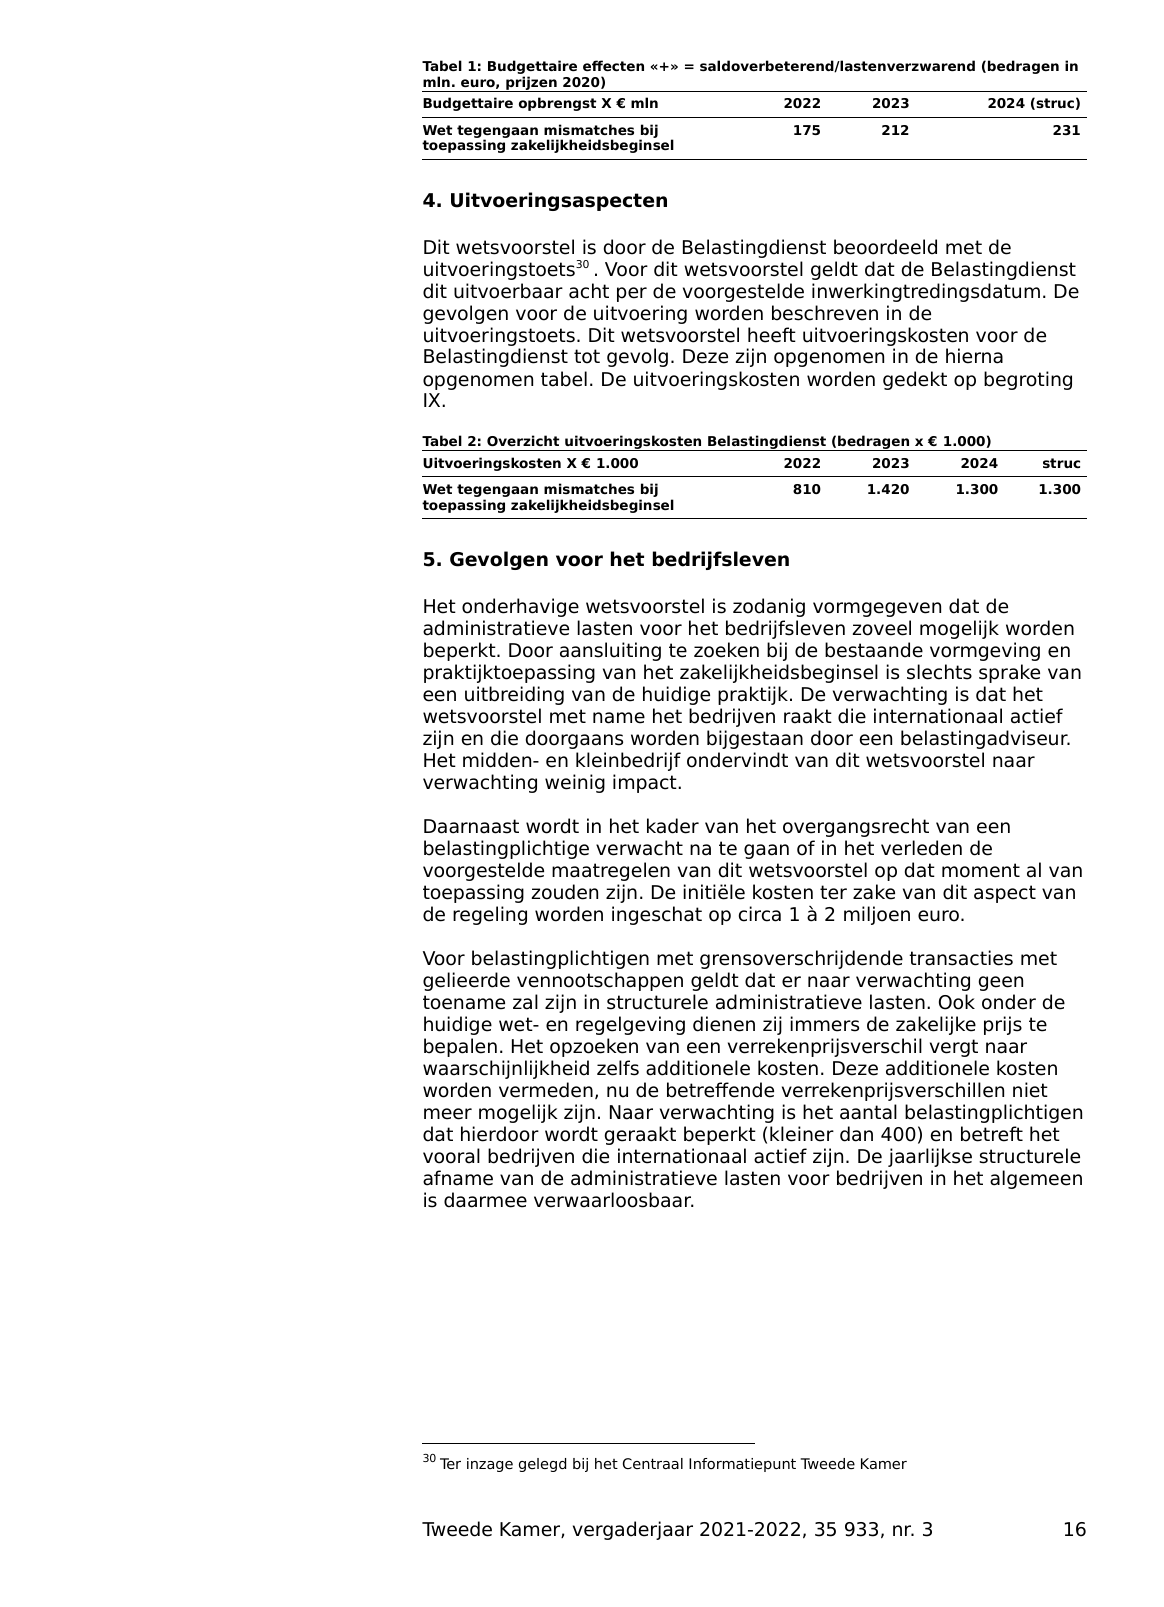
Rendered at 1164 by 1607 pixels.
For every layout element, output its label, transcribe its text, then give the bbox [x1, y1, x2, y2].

table_cell 2023 [827, 451, 915, 476]
table_cell 231 [915, 118, 1087, 158]
subtitle 5. Gevolgen voor het bedrijfsleven [422, 549, 1087, 571]
table_cell Wet tegengaan mismatches bij toepassing zakelijkheidsbeginsel [422, 118, 738, 158]
table_cell struc [1004, 451, 1087, 476]
table_cell 1.300 [915, 477, 1004, 518]
table_cell Wet tegengaan mismatches bij toepassing zakelijkheidsbeginsel [422, 477, 738, 518]
table_header Tabel 2: Overzicht uitvoeringskosten Belastingdienst (bedragen x € 1.000) [422, 434, 1087, 450]
table_cell 212 [827, 118, 915, 158]
table_cell 2024 [915, 451, 1004, 476]
table_cell 2023 [827, 92, 915, 117]
text Het onderhavige wetsvoorstel is zodanig vormgegeven dat de administratieve lasten voor het bedrijfsleven zoveel mogelijk worden beperkt. Door aansluiting te zoeken bij de bestaande vormgeving en praktijktoepassing van het zakelijkheidsbeginsel is slechts sprake van een uitbreiding van de huidige praktijk. De verwachting is dat het wetsvoorstel met name het bedrijven raakt die internationaal actief zijn en die doorgaans worden bijgestaan door een belastingadviseur. Het midden- en kleinbedrijf ondervindt van dit wetsvoorstel naar verwachting weinig impact. [422, 596, 1087, 794]
table_cell Uitvoeringskosten X € 1.000 [422, 451, 738, 476]
table_cell 1.420 [827, 477, 915, 518]
table_cell 175 [738, 118, 827, 158]
text Daarnaast wordt in het kader van het overgangsrecht van een belastingplichtige verwacht na te gaan of in het verleden de voorgestelde maatregelen van dit wetsvoorstel op dat moment al van toepassing zouden zijn. De initiële kosten ter zake van dit aspect van de regeling worden ingeschat op circa 1 à 2 miljoen euro. [422, 816, 1087, 926]
text Ter inzage gelegd bij het Centraal Informatiepunt Tweede Kamer [422, 1452, 1087, 1474]
text Dit wetsvoorstel is door de Belastingdienst beoordeeld met de uitvoeringstoets. Voor dit wetsvoorstel geldt dat de Belastingdienst dit uitvoerbaar acht per de voorgestelde inwerkingtredingsdatum. De gevolgen voor de uitvoering worden beschreven in de uitvoeringstoets. Dit wetsvoorstel heeft uitvoeringskosten voor de Belastingdienst tot gevolg. Deze zijn opgenomen in de hierna opgenomen tabel. De uitvoeringskosten worden gedekt op begroting IX. [422, 237, 1087, 412]
table_cell 1.300 [1004, 477, 1087, 518]
table_cell 2024 (struc) [915, 92, 1087, 117]
table_cell 810 [738, 477, 827, 518]
table_cell 2022 [738, 451, 827, 476]
subtitle 4. Uitvoeringsaspecten [422, 189, 1087, 212]
table_cell Budgettaire opbrengst X € mln [422, 92, 738, 117]
table_cell 2022 [738, 92, 827, 117]
table_header Tabel 1: Budgettaire effecten «+» = saldoverbeterend/lastenverzwarend (bedragen in mln. euro, prijzen 2020) [422, 59, 1087, 91]
text Voor belastingplichtigen met grensoverschrijdende transacties met gelieerde vennootschappen geldt dat er naar verwachting geen toename zal zijn in structurele administratieve lasten. Ook onder de huidige wet- en regelgeving dienen zij immers de zakelijke prijs te bepalen. Het opzoeken van een verrekenprijsverschil vergt naar waarschijnlijkheid zelfs additionele kosten. Deze additionele kosten worden vermeden, nu de betreffende verrekenprijsverschillen niet meer mogelijk zijn. Naar verwachting is het aantal belastingplichtigen dat hierdoor wordt geraakt beperkt (kleiner dan 400) en betreft het vooral bedrijven die internationaal actief zijn. De jaarlijkse structurele afname van de administratieve lasten voor bedrijven in het algemeen is daarmee verwaarloosbaar. [422, 948, 1087, 1212]
